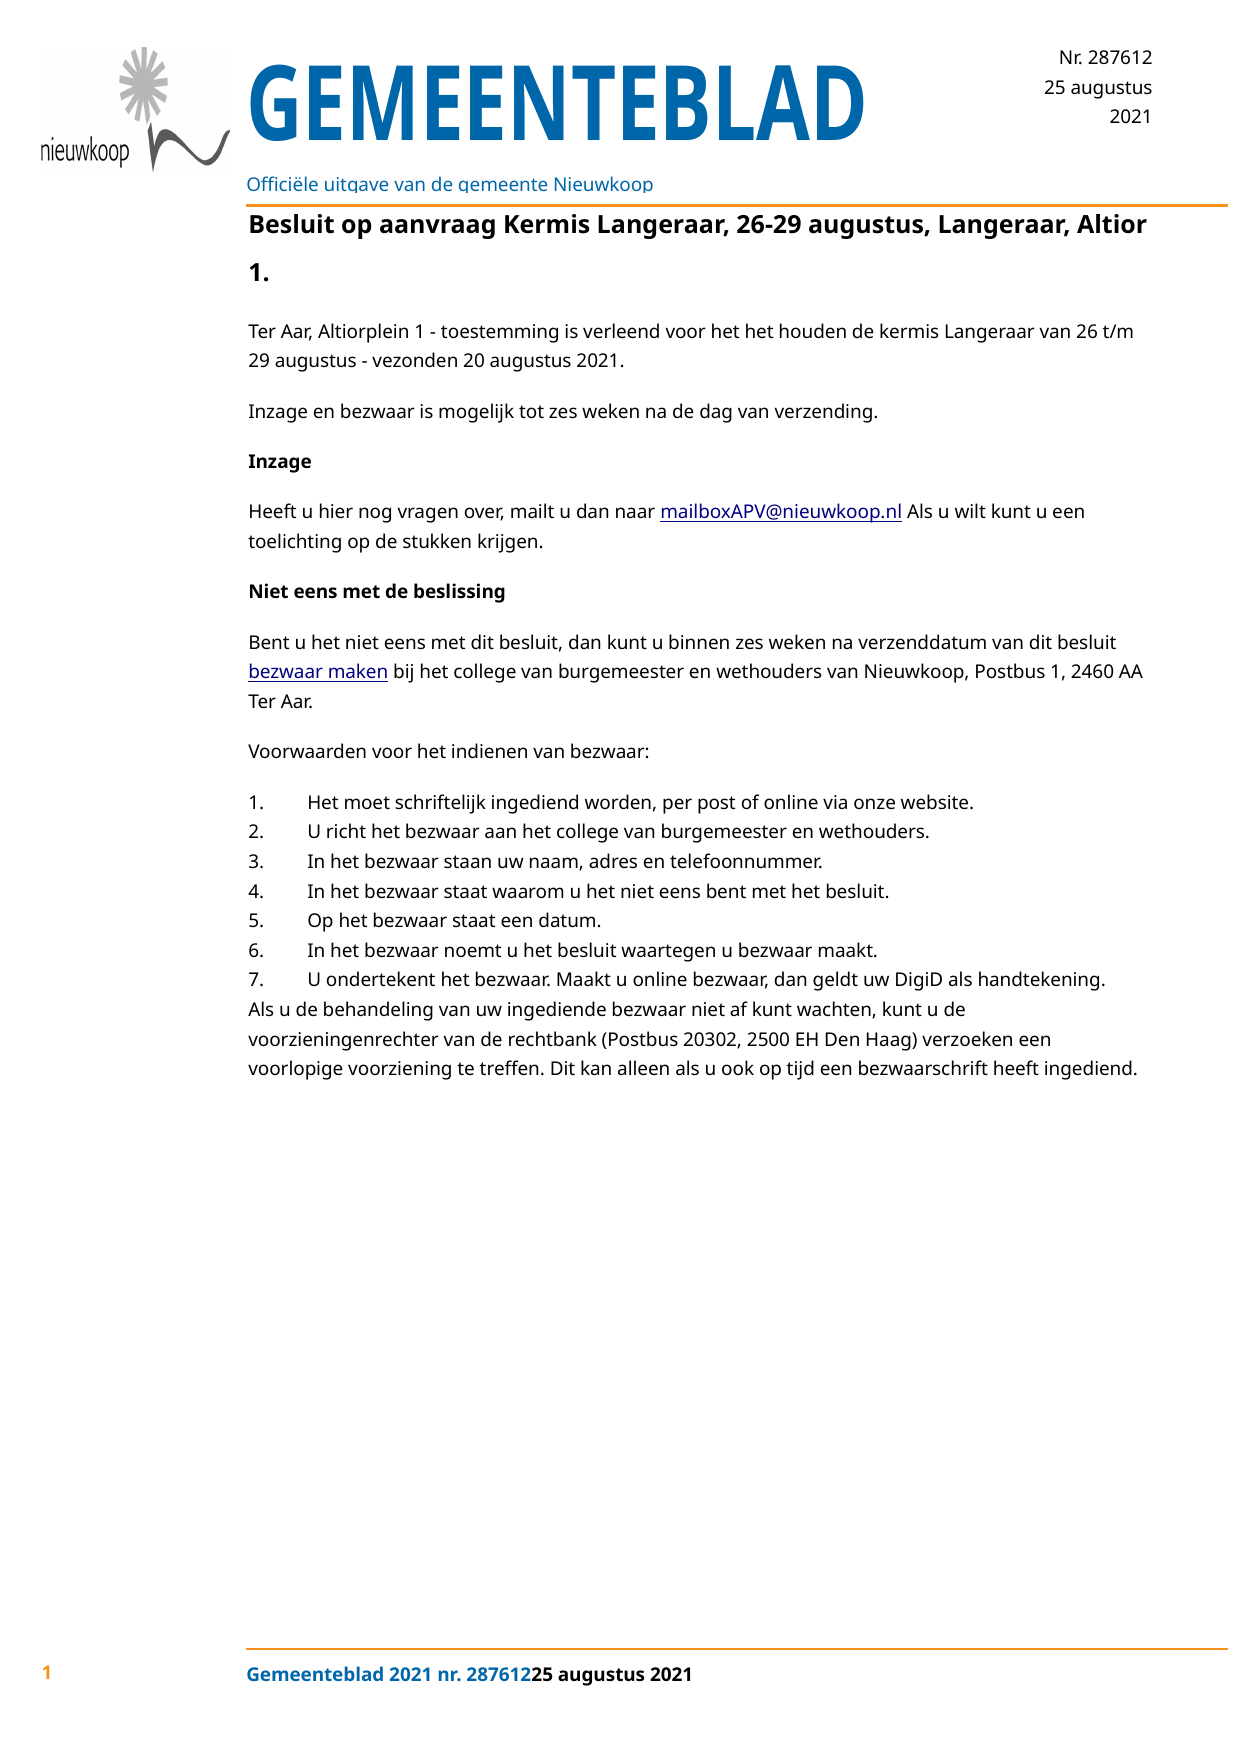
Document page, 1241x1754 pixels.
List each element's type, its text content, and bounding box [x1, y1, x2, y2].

text Inzage en bezwaar is mogelijk tot zes weken na de dag van verzending. [248, 398, 1152, 424]
list In het bezwaar staat waarom u het niet eens bent met het besluit. [248, 878, 1152, 904]
list In het bezwaar staan uw naam, adres en telefoonnummer. [248, 848, 1152, 874]
list In het bezwaar noemt u het besluit waartegen u bezwaar maakt. [248, 937, 1152, 963]
list Op het bezwaar staat een datum. [248, 907, 1152, 933]
picture [41, 47, 231, 172]
text Besluit op aanvraag Kermis Langeraar, 26-29 augustus, Langeraar, Altior 1. [248, 207, 1152, 288]
text Ter Aar, Altiorplein 1 - toestemming is verleend voor het het houden de kermis Langeraar van 26 t/m 29 augustus - vezonden 20 augustus 2021. [248, 318, 1152, 373]
list U richt het bezwaar aan het college van burgemeester en wethouders. [248, 819, 1152, 844]
text Niet eens met de beslissing [248, 579, 1152, 604]
text Voorwaarden voor het indienen van bezwaar: [248, 739, 1152, 764]
text Bent u het niet eens met dit besluit, dan kunt u binnen zes weken na verzenddatum van dit besluit bezwaar maken bij het college van burgemeester en wethouders van Nieuwkoop, Postbus 1, 2460 AA Ter Aar. [248, 629, 1152, 714]
text Heeft u hier nog vragen over, mailt u dan naar mailboxAPV@nieuwkoop.nl Als u wilt kunt u een toelichting op de stukken krijgen. [248, 499, 1152, 554]
text Als u de behandeling van uw ingediende bezwaar niet af kunt wachten, kunt u de voorzieningenrechter van de rechtbank (Postbus 20302, 2500 EH Den Haag) verzoeken een voorlopige voorziening te treffen. Dit kan alleen als u ook op tijd een bezwaarschrift heeft ingediend. [248, 996, 1152, 1081]
list Het moet schriftelijk ingediend worden, per post of online via onze website. [248, 789, 1152, 815]
text Inzage [248, 448, 1152, 474]
list U ondertekent het bezwaar. Maakt u online bezwaar, dan geldt uw DigiD als handtekening. [248, 967, 1152, 992]
